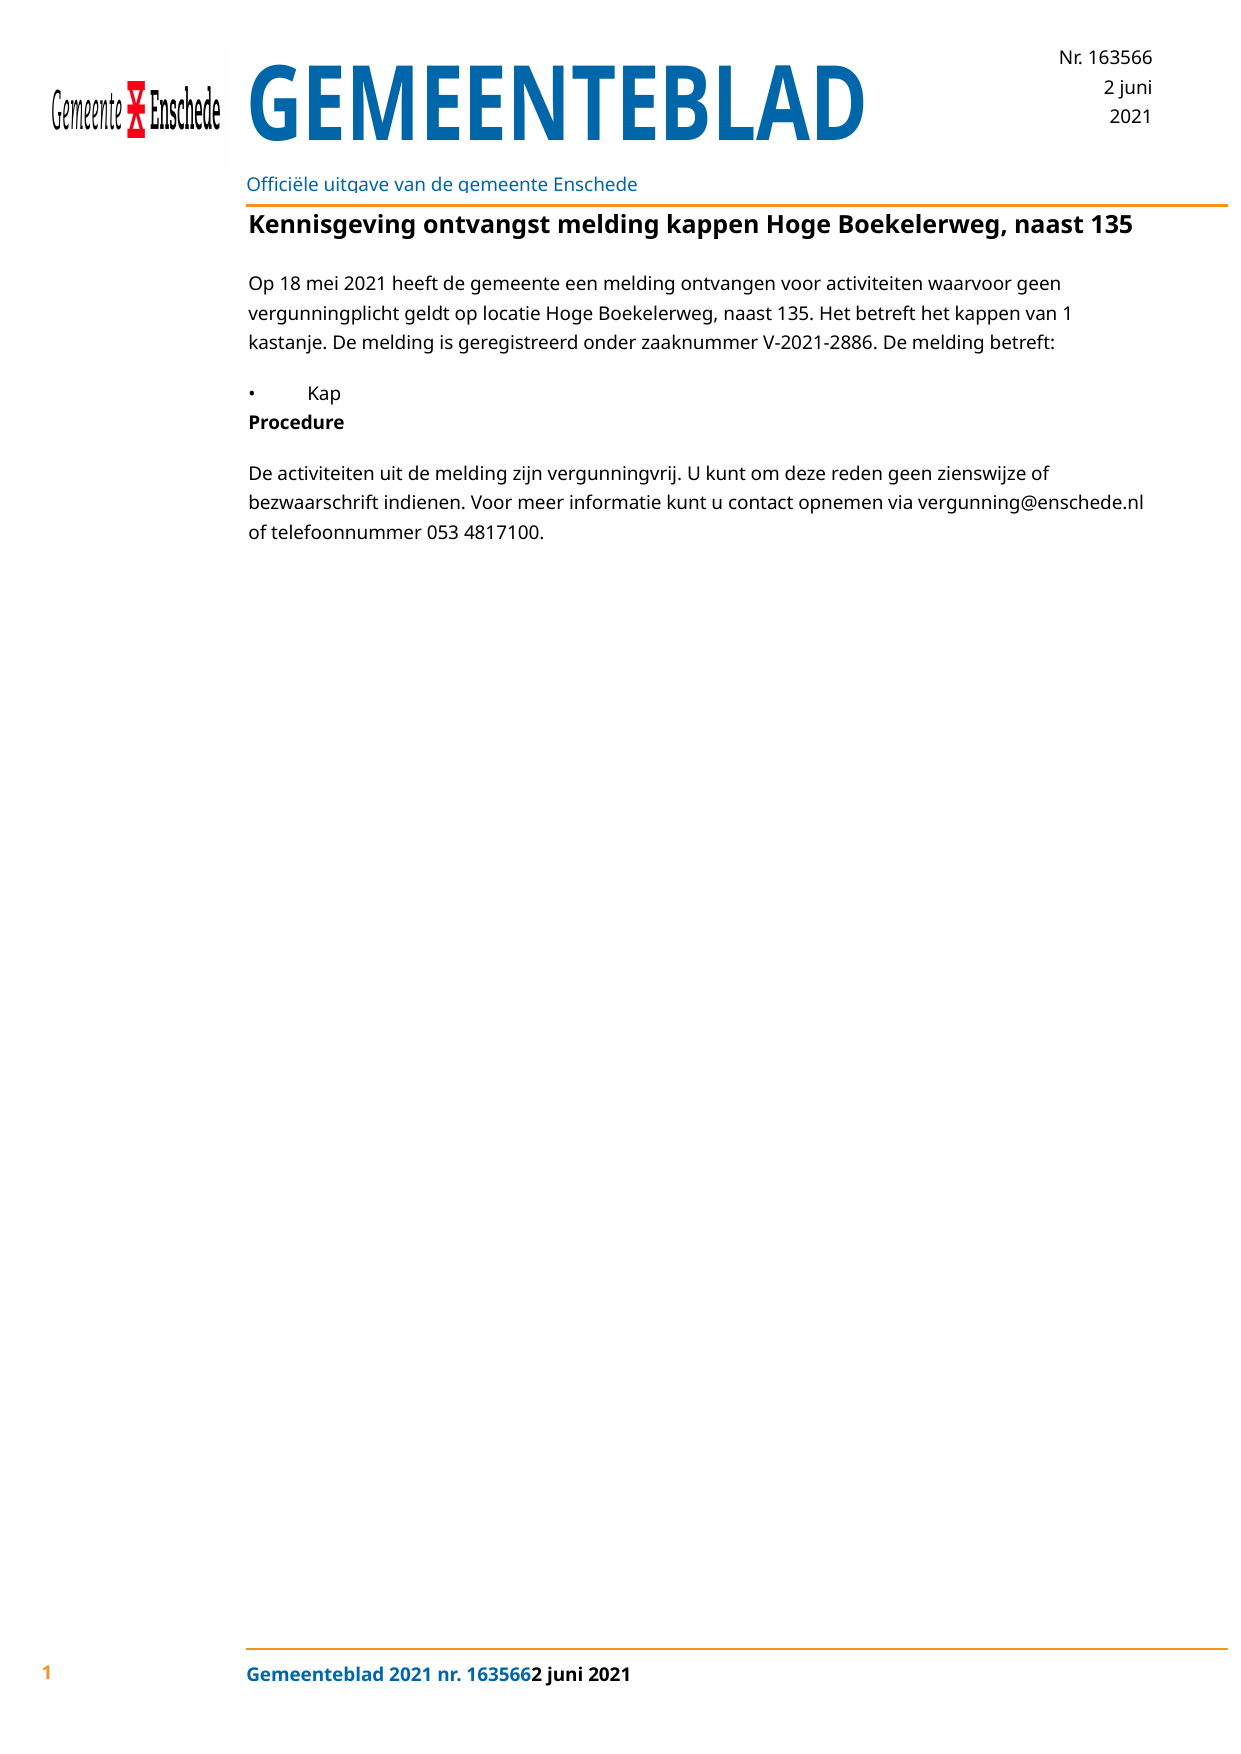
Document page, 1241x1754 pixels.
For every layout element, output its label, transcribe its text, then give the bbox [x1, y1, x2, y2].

picture [41, 47, 231, 172]
text De activiteiten uit de melding zijn vergunningvrij. U kunt om deze reden geen zienswijze of bezwaarschrift indienen. Voor meer informatie kunt u contact opnemen via vergunning@enschede.nl of telefoonnummer 053 4817100. [248, 460, 1152, 545]
text Procedure [248, 409, 1152, 435]
text Kennisgeving ontvangst melding kappen Hoge Boekelerweg, naast 135 [248, 207, 1152, 241]
list Kap [248, 380, 1152, 406]
text Op 18 mei 2021 heeft de gemeente een melding ontvangen voor activiteiten waarvoor geen vergunningplicht geldt op locatie Hoge Boekelerweg, naast 135. Het betreft het kappen van 1 kastanje. De melding is geregistreerd onder zaaknummer V-2021-2886. De melding betreft: [248, 270, 1152, 355]
